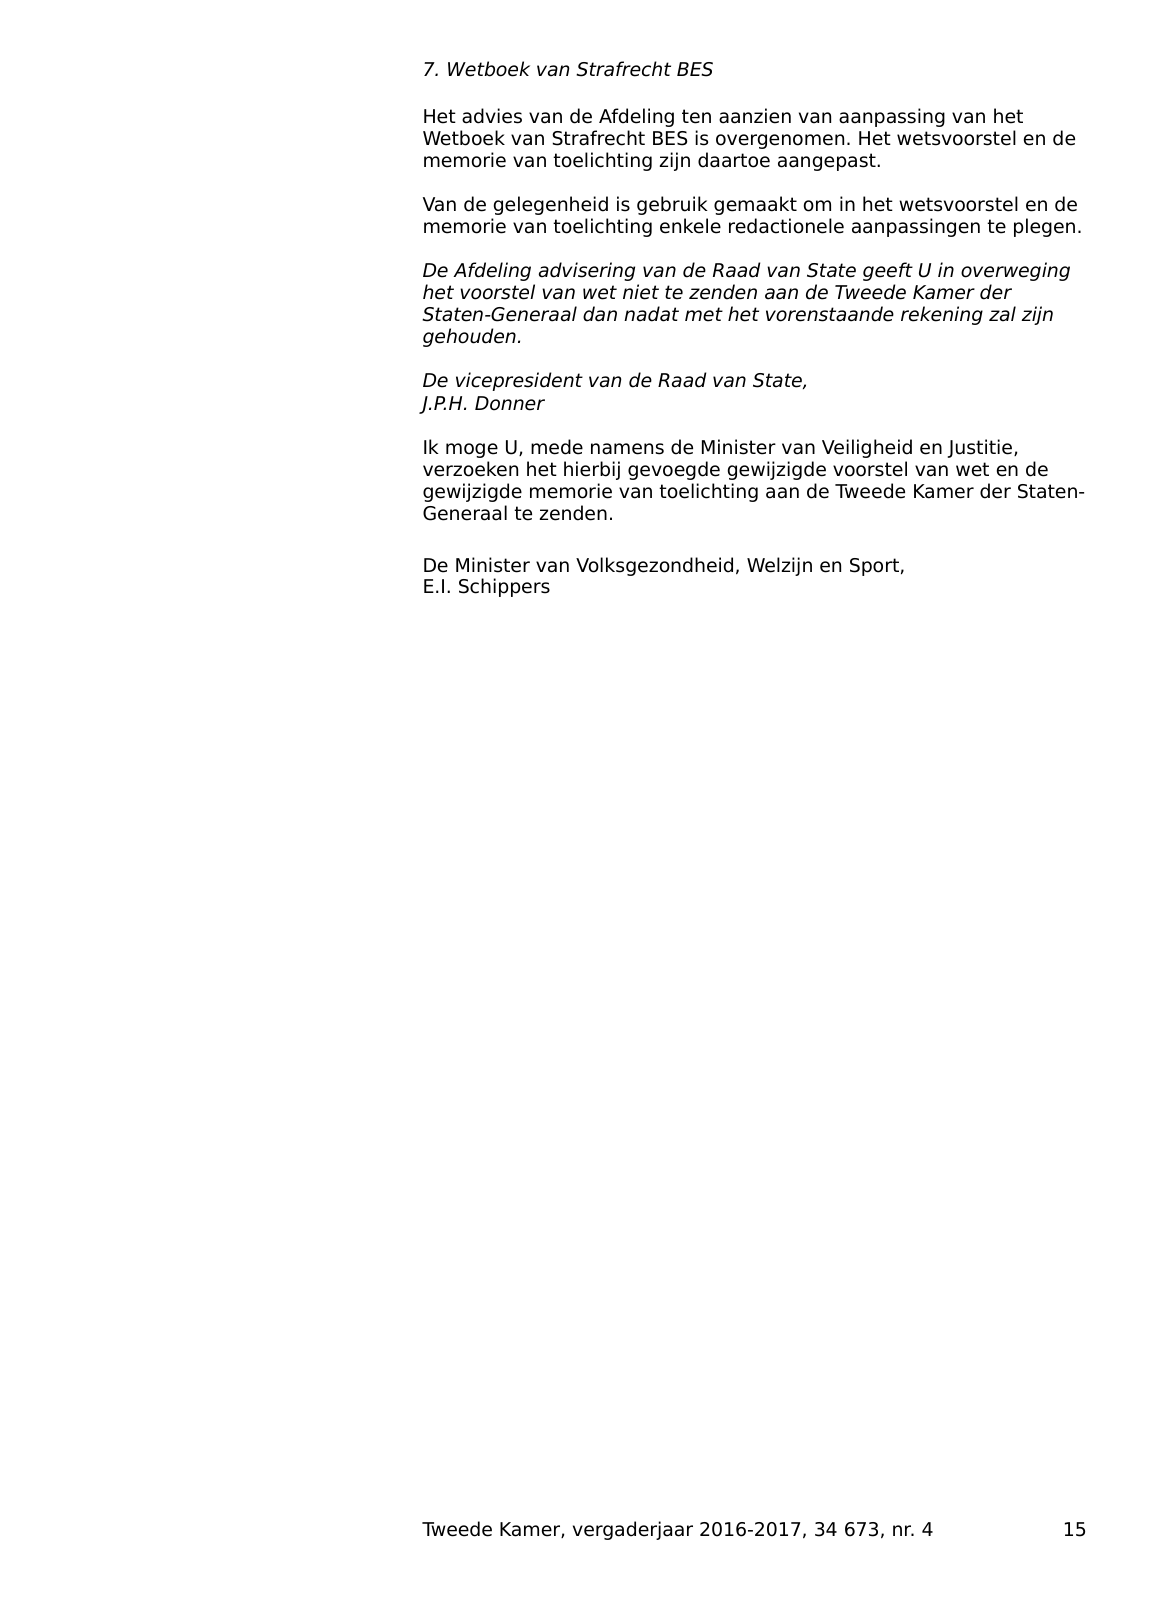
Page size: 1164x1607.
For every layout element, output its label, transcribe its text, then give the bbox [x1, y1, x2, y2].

subtitle 7. Wetboek van Strafrecht BES [422, 59, 1087, 81]
text De Minister van Volksgezondheid, Welzijn en Sport, E.I. Schippers [422, 554, 1087, 598]
text De Afdeling advisering van de Raad van State geeft U in overweging het voorstel van wet niet te zenden aan de Tweede Kamer der Staten-Generaal dan nadat met het vorenstaande rekening zal zijn gehouden. [422, 260, 1087, 348]
text J.P.H. Donner [422, 392, 1087, 414]
text Ik moge U, mede namens de Minister van Veiligheid en Justitie, verzoeken het hierbij gevoegde gewijzigde voorstel van wet en de gewijzigde memorie van toelichting aan de Tweede Kamer der Staten-Generaal te zenden. [422, 437, 1087, 524]
text Van de gelegenheid is gebruik gemaakt om in het wetsvoorstel en de memorie van toelichting enkele redactionele aanpassingen te plegen. [422, 194, 1087, 238]
text De vicepresident van de Raad van State, [422, 370, 1087, 392]
text Het advies van de Afdeling ten aanzien van aanpassing van het Wetboek van Strafrecht BES is overgenomen. Het wetsvoorstel en de memorie van toelichting zijn daartoe aangepast. [422, 106, 1087, 172]
